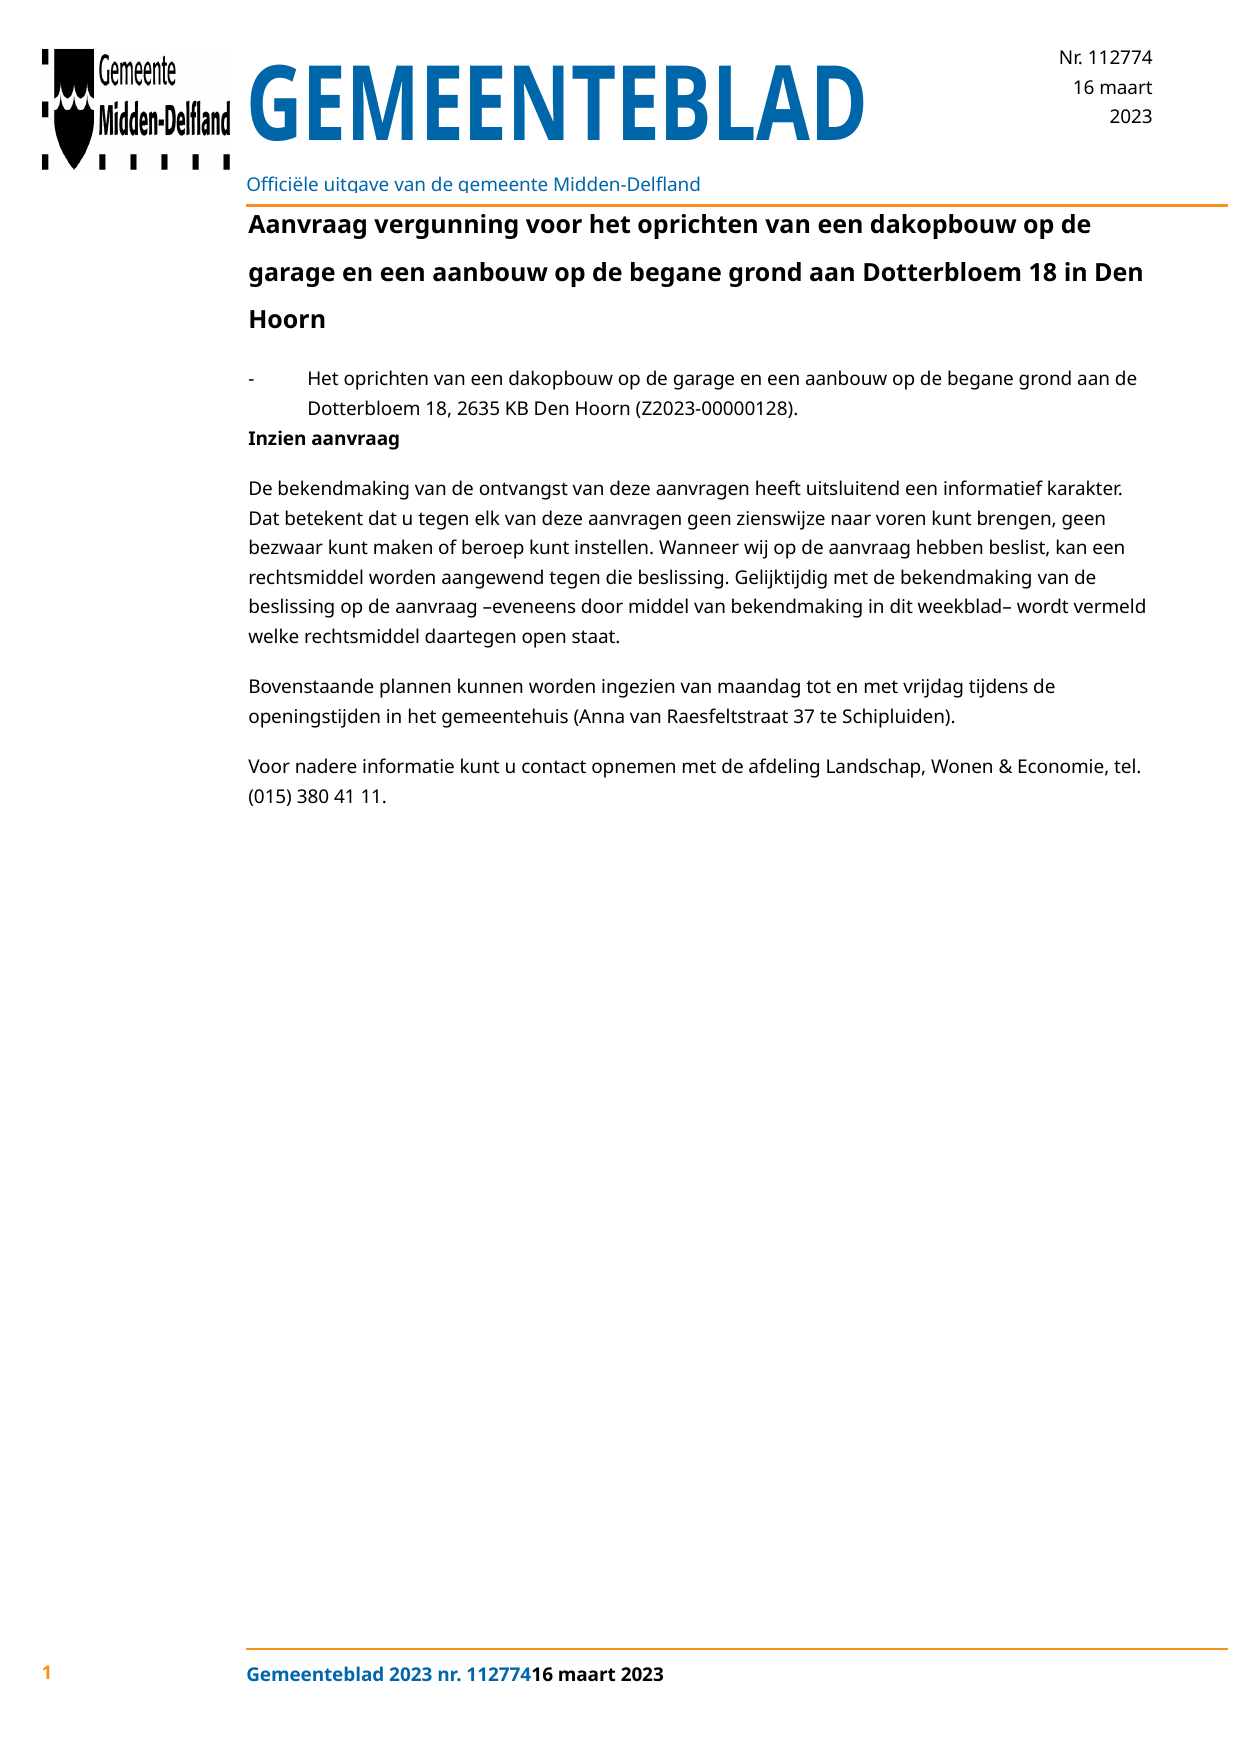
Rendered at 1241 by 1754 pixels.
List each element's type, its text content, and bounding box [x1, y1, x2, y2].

text De bekendmaking van de ontvangst van deze aanvragen heeft uitsluitend een informatief karakter. Dat betekent dat u tegen elk van deze aanvragen geen zienswijze naar voren kunt brengen, geen bezwaar kunt maken of beroep kunt instellen. Wanneer wij op de aanvraag hebben beslist, kan een rechtsmiddel worden aangewend tegen die beslissing. Gelijktijdig met de bekendmaking van de beslissing op de aanvraag –eveneens door middel van bekendmaking in dit weekblad– wordt vermeld welke rechtsmiddel daartegen open staat. [248, 475, 1152, 649]
text Voor nadere informatie kunt u contact opnemen met de afdeling Landschap, Wonen & Economie, tel. (015) 380 41 11. [248, 753, 1152, 809]
text Bovenstaande plannen kunnen worden ingezien van maandag tot en met vrijdag tijdens de openingstijden in het gemeentehuis (Anna van Raesfeltstraat 37 te Schipluiden). [248, 673, 1152, 729]
text Inzien aanvraag [248, 425, 1152, 450]
list Het oprichten van een dakopbouw op de garage en een aanbouw op de begane grond aan de Dotterbloem 18, 2635 KB Den Hoorn (Z2023-00000128). [248, 366, 1152, 421]
text Aanvraag vergunning voor het oprichten van een dakopbouw op de garage en een aanbouw op de begane grond aan Dotterbloem 18 in Den Hoorn [248, 207, 1152, 336]
picture [41, 47, 231, 172]
